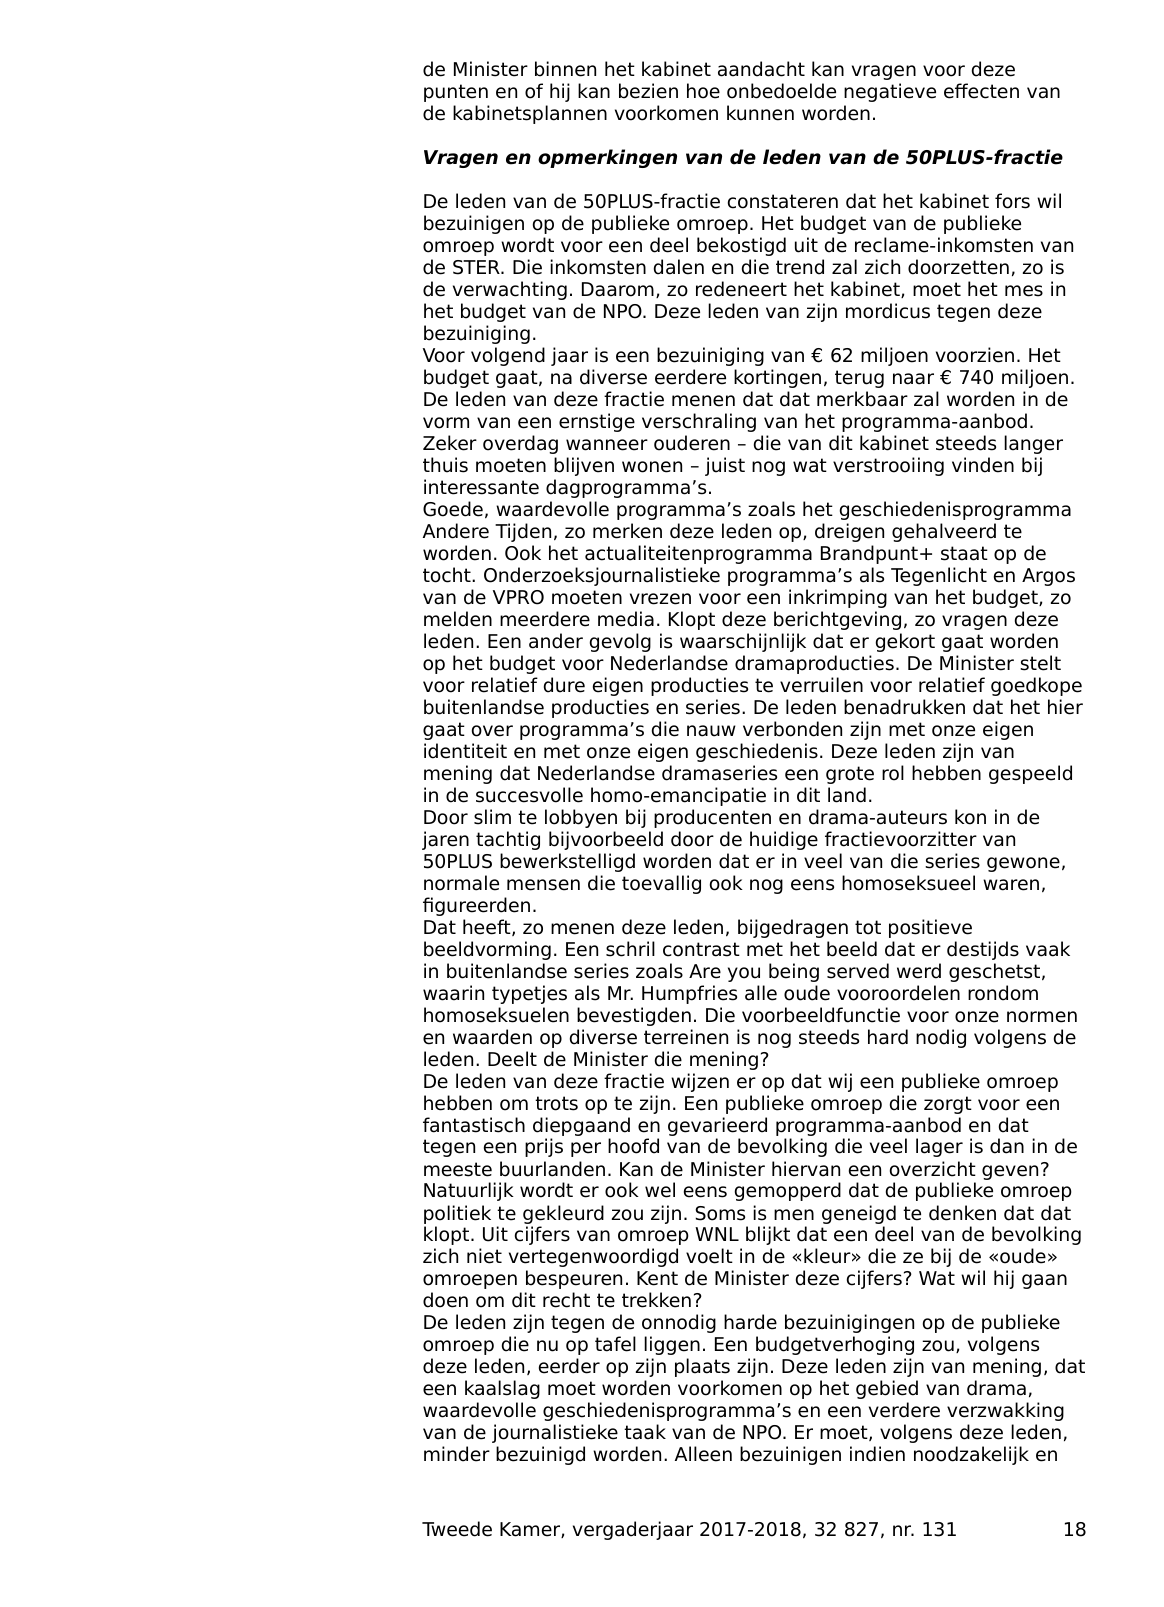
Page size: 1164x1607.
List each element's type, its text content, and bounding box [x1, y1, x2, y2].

text Goede, waardevolle programma’s zoals het geschiedenisprogramma Andere Tijden, zo merken deze leden op, dreigen gehalveerd te worden. Ook het actualiteitenprogramma Brandpunt+ staat op de tocht. Onderzoeksjournalistieke programma’s als Tegenlicht en Argos van de VPRO moeten vrezen voor een inkrimping van het budget, zo melden meerdere media. Klopt deze berichtgeving, zo vragen deze leden. Een ander gevolg is waarschijnlijk dat er gekort gaat worden op het budget voor Nederlandse dramaproducties. De Minister stelt voor relatief dure eigen producties te verruilen voor relatief goedkope buitenlandse producties en series. De leden benadrukken dat het hier gaat over programma’s die nauw verbonden zijn met onze eigen identiteit en met onze eigen geschiedenis. Deze leden zijn van mening dat Nederlandse dramaseries een grote rol hebben gespeeld in de succesvolle homo-emancipatie in dit land. [422, 499, 1087, 807]
text De leden zijn tegen de onnodig harde bezuinigingen op de publieke omroep die nu op tafel liggen. Een budgetverhoging zou, volgens deze leden, eerder op zijn plaats zijn. Deze leden zijn van mening, dat een kaalslag moet worden voorkomen op het gebied van drama, waardevolle geschiedenisprogramma’s en een verdere verzwakking van de journalistieke taak van de NPO. Er moet, volgens deze leden, minder bezuinigd worden. Alleen bezuinigen indien noodzakelijk en [422, 1312, 1087, 1466]
text De leden van de 50PLUS-fractie constateren dat het kabinet fors wil bezuinigen op de publieke omroep. Het budget van de publieke omroep wordt voor een deel bekostigd uit de reclame-inkomsten van de STER. Die inkomsten dalen en die trend zal zich doorzetten, zo is de verwachting. Daarom, zo redeneert het kabinet, moet het mes in het budget van de NPO. Deze leden van zijn mordicus tegen deze bezuiniging. [422, 191, 1087, 345]
text de Minister binnen het kabinet aandacht kan vragen voor deze punten en of hij kan bezien hoe onbedoelde negatieve effecten van de kabinetsplannen voorkomen kunnen worden. [422, 59, 1087, 125]
text Door slim te lobbyen bij producenten en drama-auteurs kon in de jaren tachtig bijvoorbeeld door de huidige fractievoorzitter van 50PLUS bewerkstelligd worden dat er in veel van die series gewone, normale mensen die toevallig ook nog eens homoseksueel waren, figureerden. [422, 807, 1087, 917]
text De leden van deze fractie wijzen er op dat wij een publieke omroep hebben om trots op te zijn. Een publieke omroep die zorgt voor een fantastisch diepgaand en gevarieerd programma-aanbod en dat tegen een prijs per hoofd van de bevolking die veel lager is dan in de meeste buurlanden. Kan de Minister hiervan een overzicht geven? Natuurlijk wordt er ook wel eens gemopperd dat de publieke omroep politiek te gekleurd zou zijn. Soms is men geneigd te denken dat dat klopt. Uit cijfers van omroep WNL blijkt dat een deel van de bevolking zich niet vertegenwoordigd voelt in de «kleur» die ze bij de «oude» omroepen bespeuren. Kent de Minister deze cijfers? Wat wil hij gaan doen om dit recht te trekken? [422, 1071, 1087, 1312]
text Voor volgend jaar is een bezuiniging van € 62 miljoen voorzien. Het budget gaat, na diverse eerdere kortingen, terug naar € 740 miljoen. De leden van deze fractie menen dat dat merkbaar zal worden in de vorm van een ernstige verschraling van het programma-aanbod. Zeker overdag wanneer ouderen – die van dit kabinet steeds langer thuis moeten blijven wonen – juist nog wat verstrooiing vinden bij interessante dagprogramma’s. [422, 345, 1087, 499]
text Dat heeft, zo menen deze leden, bijgedragen tot positieve beeldvorming. Een schril contrast met het beeld dat er destijds vaak in buitenlandse series zoals Are you being served werd geschetst, waarin typetjes als Mr. Humpfries alle oude vooroordelen rondom homoseksuelen bevestigden. Die voorbeeldfunctie voor onze normen en waarden op diverse terreinen is nog steeds hard nodig volgens de leden. Deelt de Minister die mening? [422, 917, 1087, 1071]
subtitle Vragen en opmerkingen van de leden van de 50PLUS-fractie [422, 147, 1087, 169]
